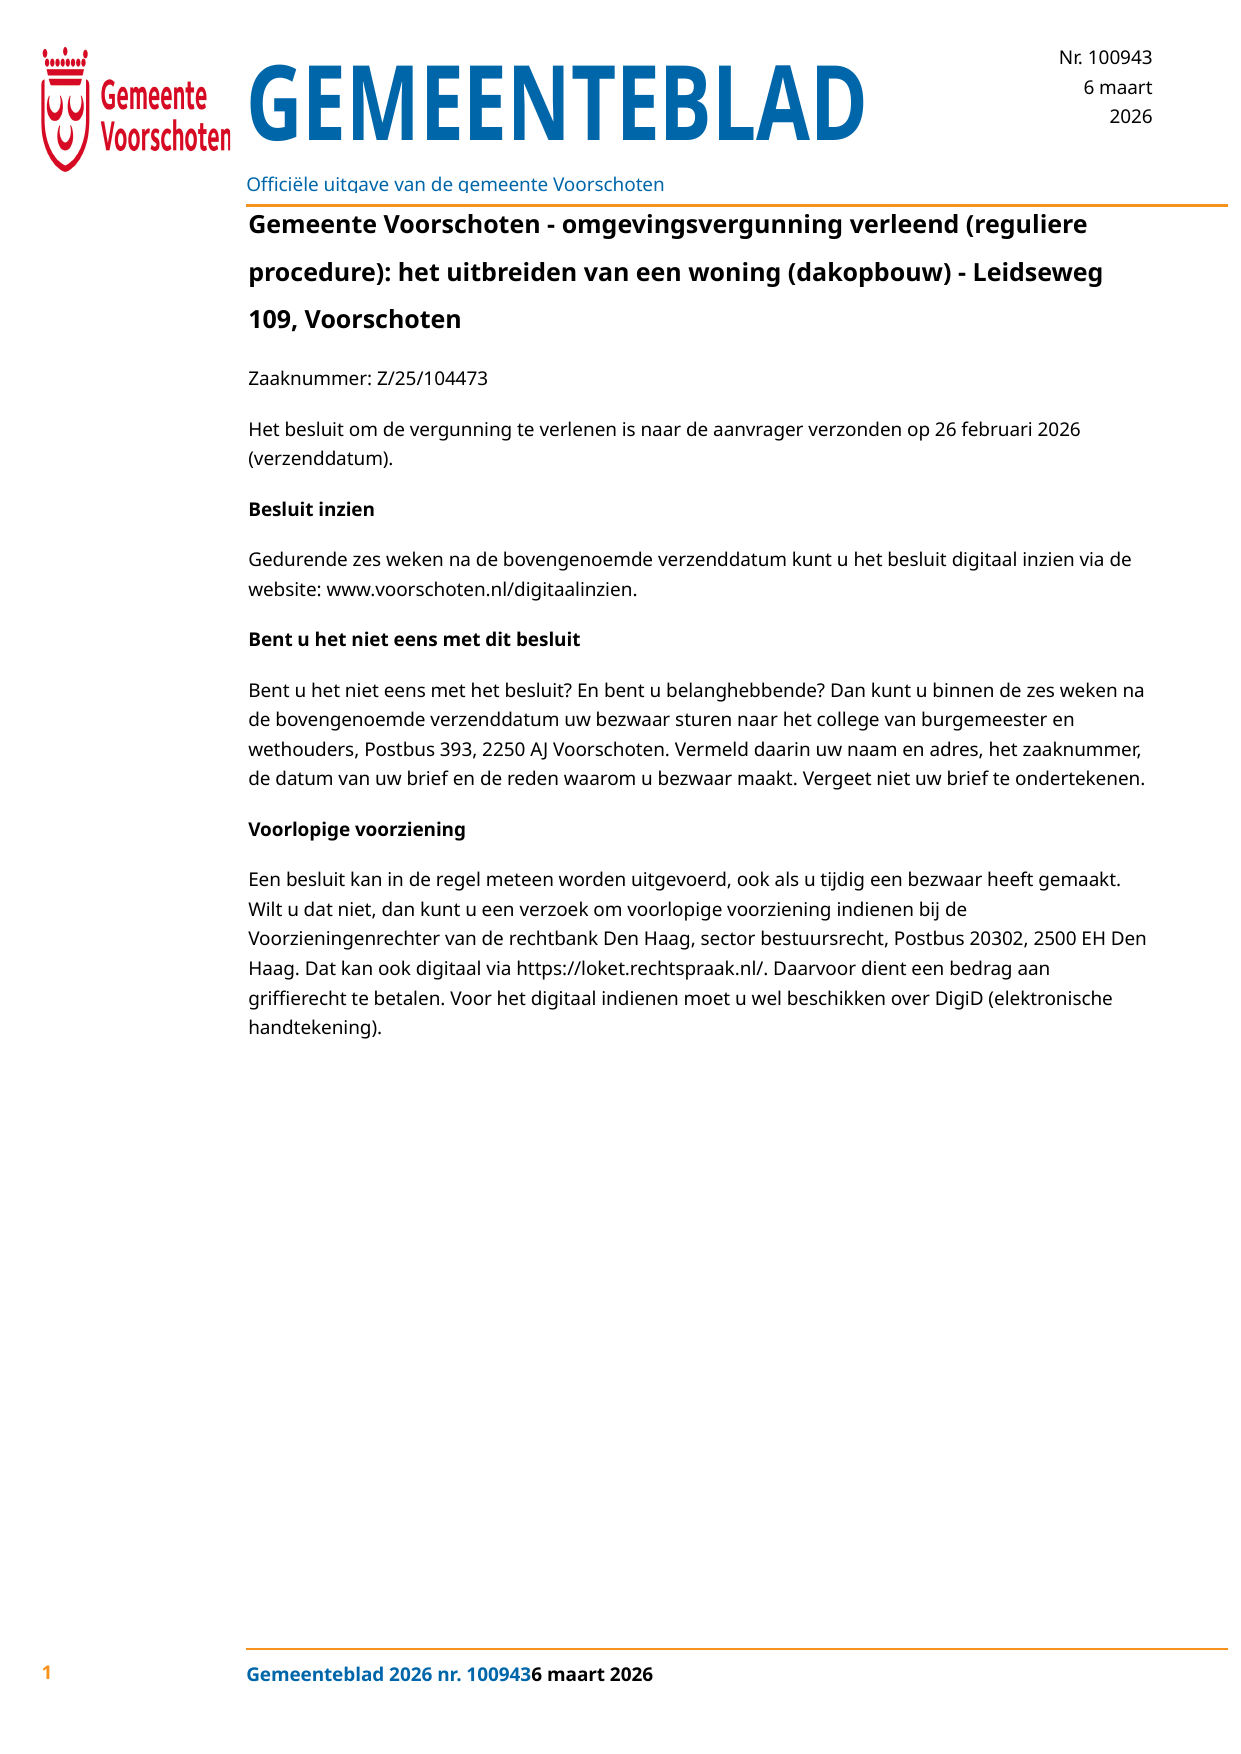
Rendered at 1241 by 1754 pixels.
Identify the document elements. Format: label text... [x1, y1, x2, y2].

text Het besluit om de vergunning te verlenen is naar de aanvrager verzonden op 26 februari 2026 (verzenddatum). [248, 416, 1152, 471]
text Gemeente Voorschoten - omgevingsvergunning verleend (reguliere procedure): het uitbreiden van een woning (dakopbouw) - Leidseweg 109, Voorschoten [248, 207, 1152, 336]
text Zaaknummer: Z/25/104473 [248, 366, 1152, 391]
text Besluit inzien [248, 496, 1152, 522]
text Bent u het niet eens met dit besluit [248, 626, 1152, 652]
text Een besluit kan in de regel meteen worden uitgevoerd, ook als u tijdig een bezwaar heeft gemaakt. Wilt u dat niet, dan kunt u een verzoek om voorlopige voorziening indienen bij de Voorzieningenrechter van de rechtbank Den Haag, sector bestuursrecht, Postbus 20302, 2500 EH Den Haag. Dat kan ook digitaal via https://loket.rechtspraak.nl/. Daarvoor dient een bedrag aan griffierecht te betalen. Voor het digitaal indienen moet u wel beschikken over DigiD (elektronische handtekening). [248, 866, 1152, 1040]
text Voorlopige voorziening [248, 816, 1152, 842]
text Gedurende zes weken na de bovengenoemde verzenddatum kunt u het besluit digitaal inzien via de website: www.voorschoten.nl/digitaalinzien. [248, 546, 1152, 602]
text Bent u het niet eens met het besluit? En bent u belanghebbende? Dan kunt u binnen de zes weken na de bovengenoemde verzenddatum uw bezwaar sturen naar het college van burgemeester en wethouders, Postbus 393, 2250 AJ Voorschoten. Vermeld daarin uw naam en adres, het zaaknummer, de datum van uw brief en de reden waarom u bezwaar maakt. Vergeet niet uw brief te ondertekenen. [248, 677, 1152, 791]
picture [41, 47, 231, 172]
